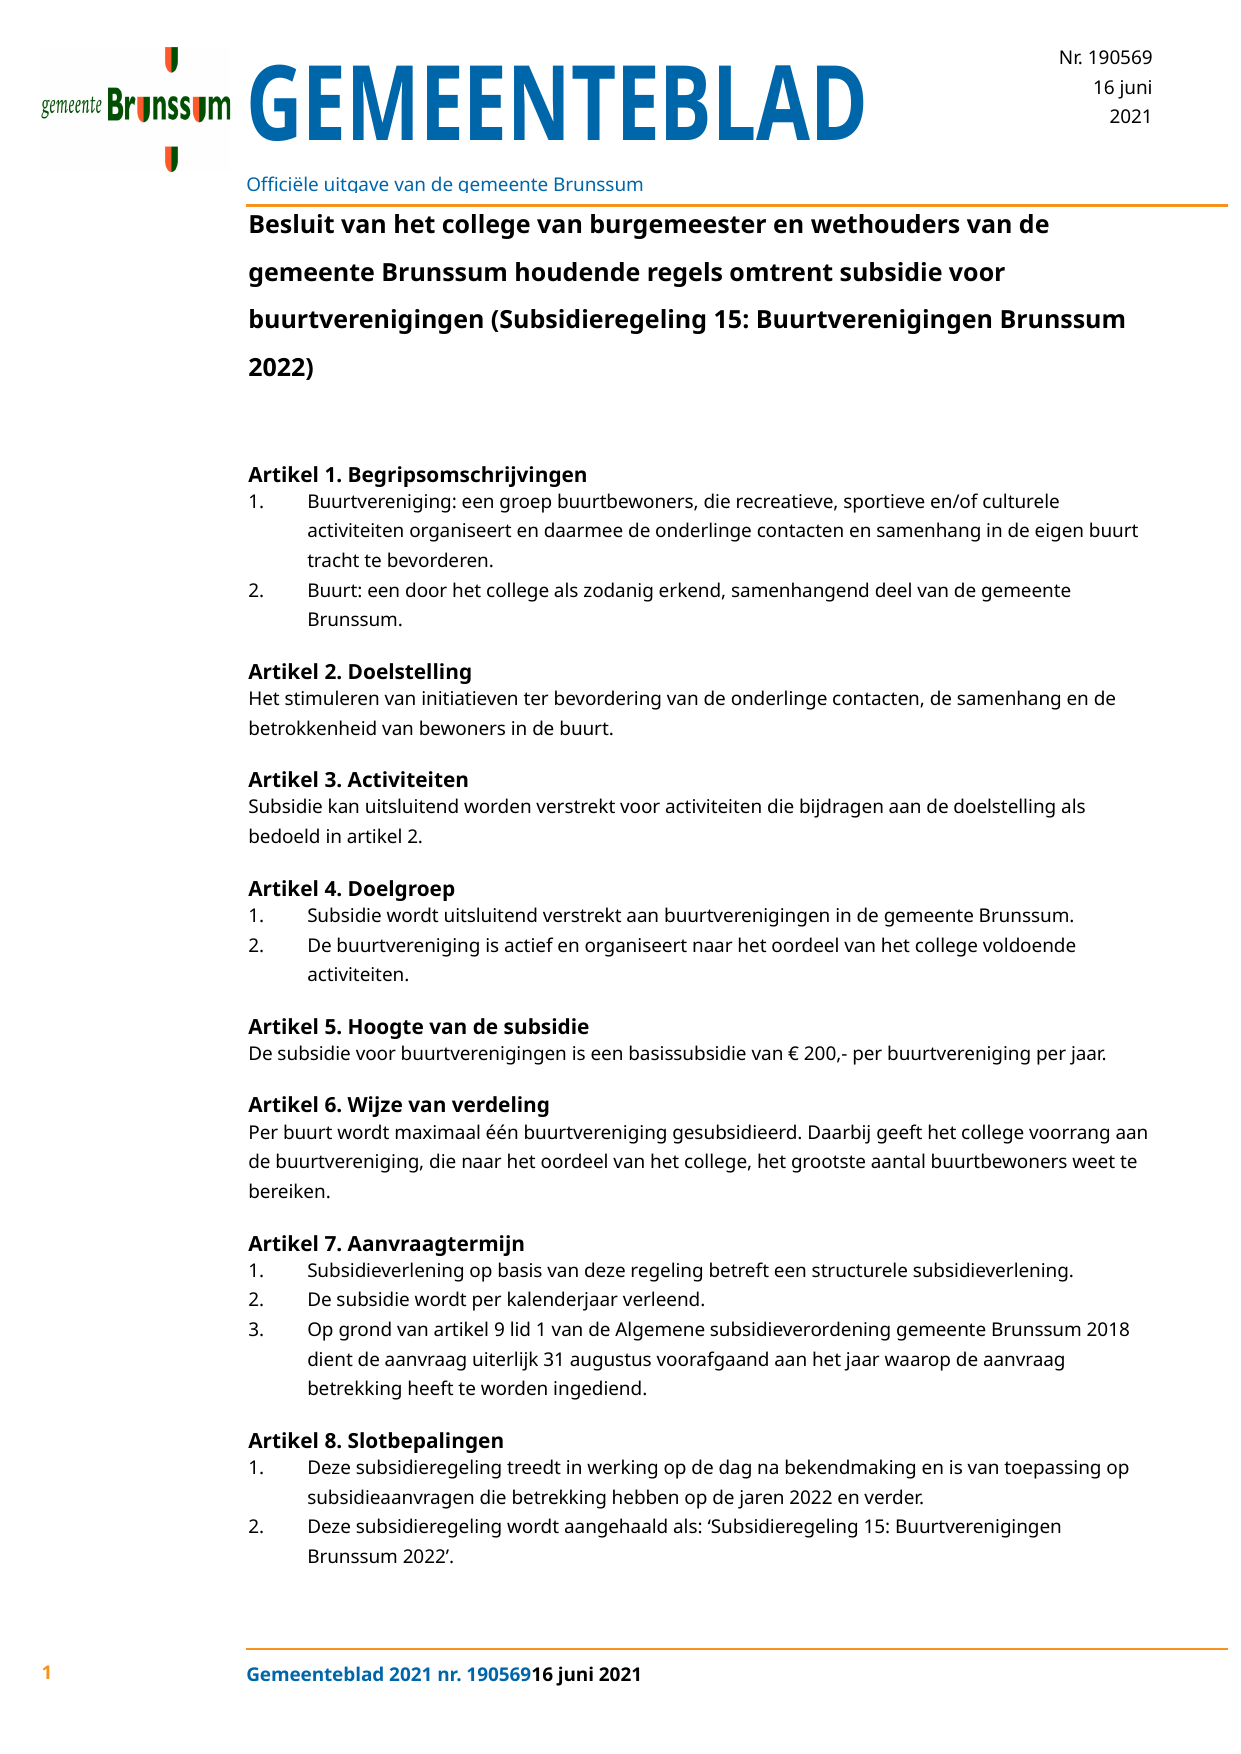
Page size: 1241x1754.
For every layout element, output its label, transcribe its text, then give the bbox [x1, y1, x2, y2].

list Subsidie wordt uitsluitend verstrekt aan buurtverenigingen in de gemeente Brunssum. [248, 902, 1152, 928]
text Artikel 6. Wijze van verdeling [248, 1091, 1152, 1119]
picture [41, 47, 231, 172]
text Per buurt wordt maximaal één buurtvereniging gesubsidieerd. Daarbij geeft het college voorrang aan de buurtvereniging, die naar het oordeel van het college, het grootste aantal buurtbewoners weet te bereiken. [248, 1119, 1152, 1204]
list Buurt: een door het college als zodanig erkend, samenhangend deel van de gemeente Brunssum. [248, 577, 1152, 632]
text Subsidie kan uitsluitend worden verstrekt voor activiteiten die bijdragen aan de doelstelling als bedoeld in artikel 2. [248, 794, 1152, 849]
text Besluit van het college van burgemeester en wethouders van de gemeente Brunssum houdende regels omtrent subsidie voor buurtverenigingen (Subsidieregeling 15: Buurtverenigingen Brunssum 2022) [248, 207, 1152, 384]
text Het stimuleren van initiatieven ter bevordering van de onderlinge contacten, de samenhang en de betrokkenheid van bewoners in de buurt. [248, 685, 1152, 741]
text Artikel 8. Slotbepalingen [248, 1426, 1152, 1454]
list Subsidieverlening op basis van deze regeling betreft een structurele subsidieverlening. [248, 1257, 1152, 1283]
text Artikel 5. Hoogte van de subsidie [248, 1012, 1152, 1040]
text Artikel 3. Activiteiten [248, 765, 1152, 794]
text De subsidie voor buurtverenigingen is een basissubsidie van € 200,- per buurtvereniging per jaar. [248, 1040, 1152, 1066]
text Artikel 4. Doelgroep [248, 874, 1152, 902]
list De buurtvereniging is actief en organiseert naar het oordeel van het college voldoende activiteiten. [248, 932, 1152, 987]
list Deze subsidieregeling wordt aangehaald als: ‘Subsidieregeling 15: Buurtverenigingen Brunssum 2022’. [248, 1513, 1152, 1569]
text Artikel 1. Begripsomschrijvingen [248, 460, 1152, 488]
text Artikel 2. Doelstelling [248, 657, 1152, 685]
list Buurtvereniging: een groep buurtbewoners, die recreatieve, sportieve en/of culturele activiteiten organiseert en daarmee de onderlinge contacten en samenhang in de eigen buurt tracht te bevorderen. [248, 488, 1152, 573]
list De subsidie wordt per kalenderjaar verleend. [248, 1287, 1152, 1312]
text Artikel 7. Aanvraagtermijn [248, 1229, 1152, 1257]
list Deze subsidieregeling treedt in werking op de dag na bekendmaking en is van toepassing op subsidieaanvragen die betrekking hebben op de jaren 2022 en verder. [248, 1454, 1152, 1509]
list Op grond van artikel 9 lid 1 van de Algemene subsidieverordening gemeente Brunssum 2018 dient de aanvraag uiterlijk 31 augustus voorafgaand aan het jaar waarop de aanvraag betrekking heeft te worden ingediend. [248, 1316, 1152, 1401]
